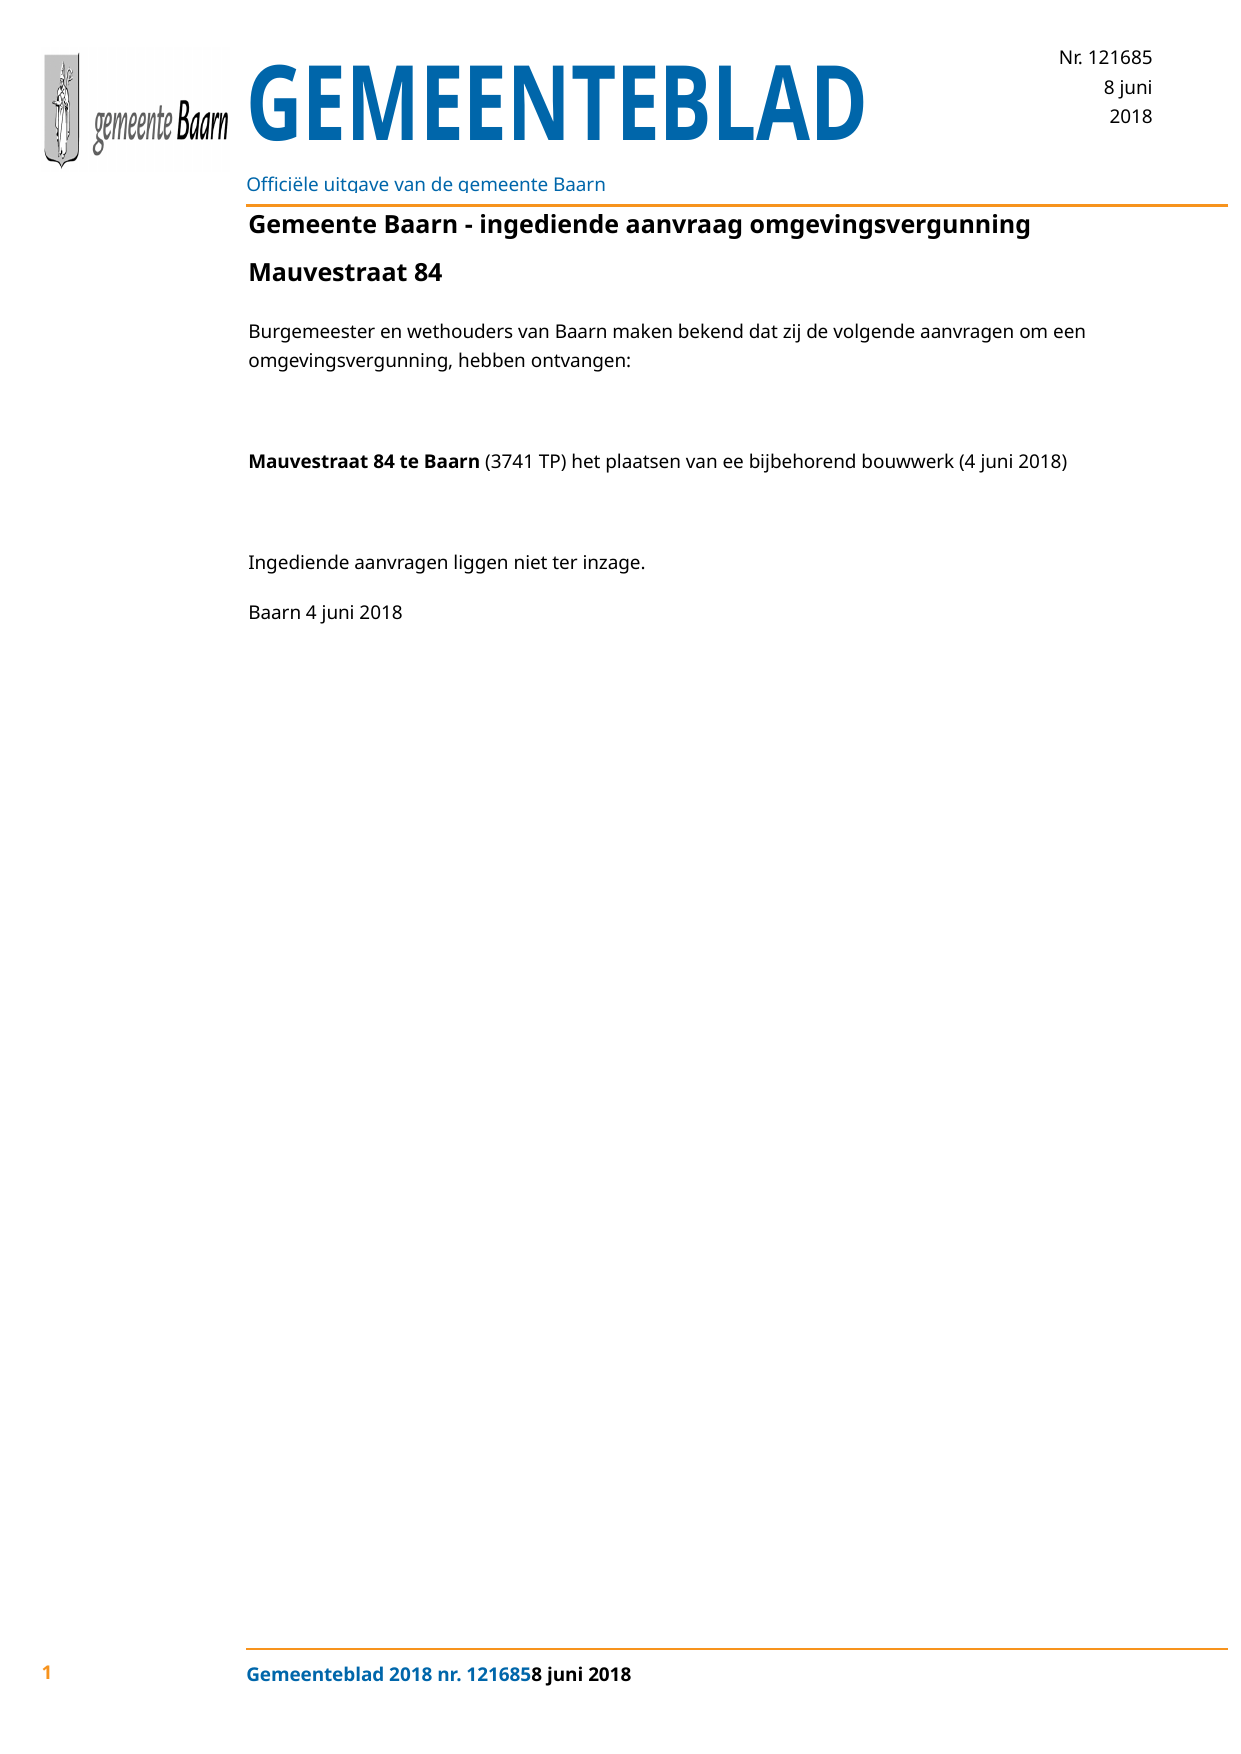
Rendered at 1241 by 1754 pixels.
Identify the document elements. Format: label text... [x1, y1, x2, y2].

text Burgemeester en wethouders van Baarn maken bekend dat zij de volgende aanvragen om een omgevingsvergunning, hebben ontvangen: [248, 318, 1152, 373]
text Mauvestraat 84 te Baarn (3741 TP) het plaatsen van ee bijbehorend bouwwerk (4 juni 2018) [248, 448, 1152, 474]
text Gemeente Baarn - ingediende aanvraag omgevingsvergunning Mauvestraat 84 [248, 207, 1152, 288]
picture [41, 47, 231, 172]
text Ingediende aanvragen liggen niet ter inzage. [248, 549, 1152, 575]
text Baarn 4 juni 2018 [248, 599, 1152, 625]
